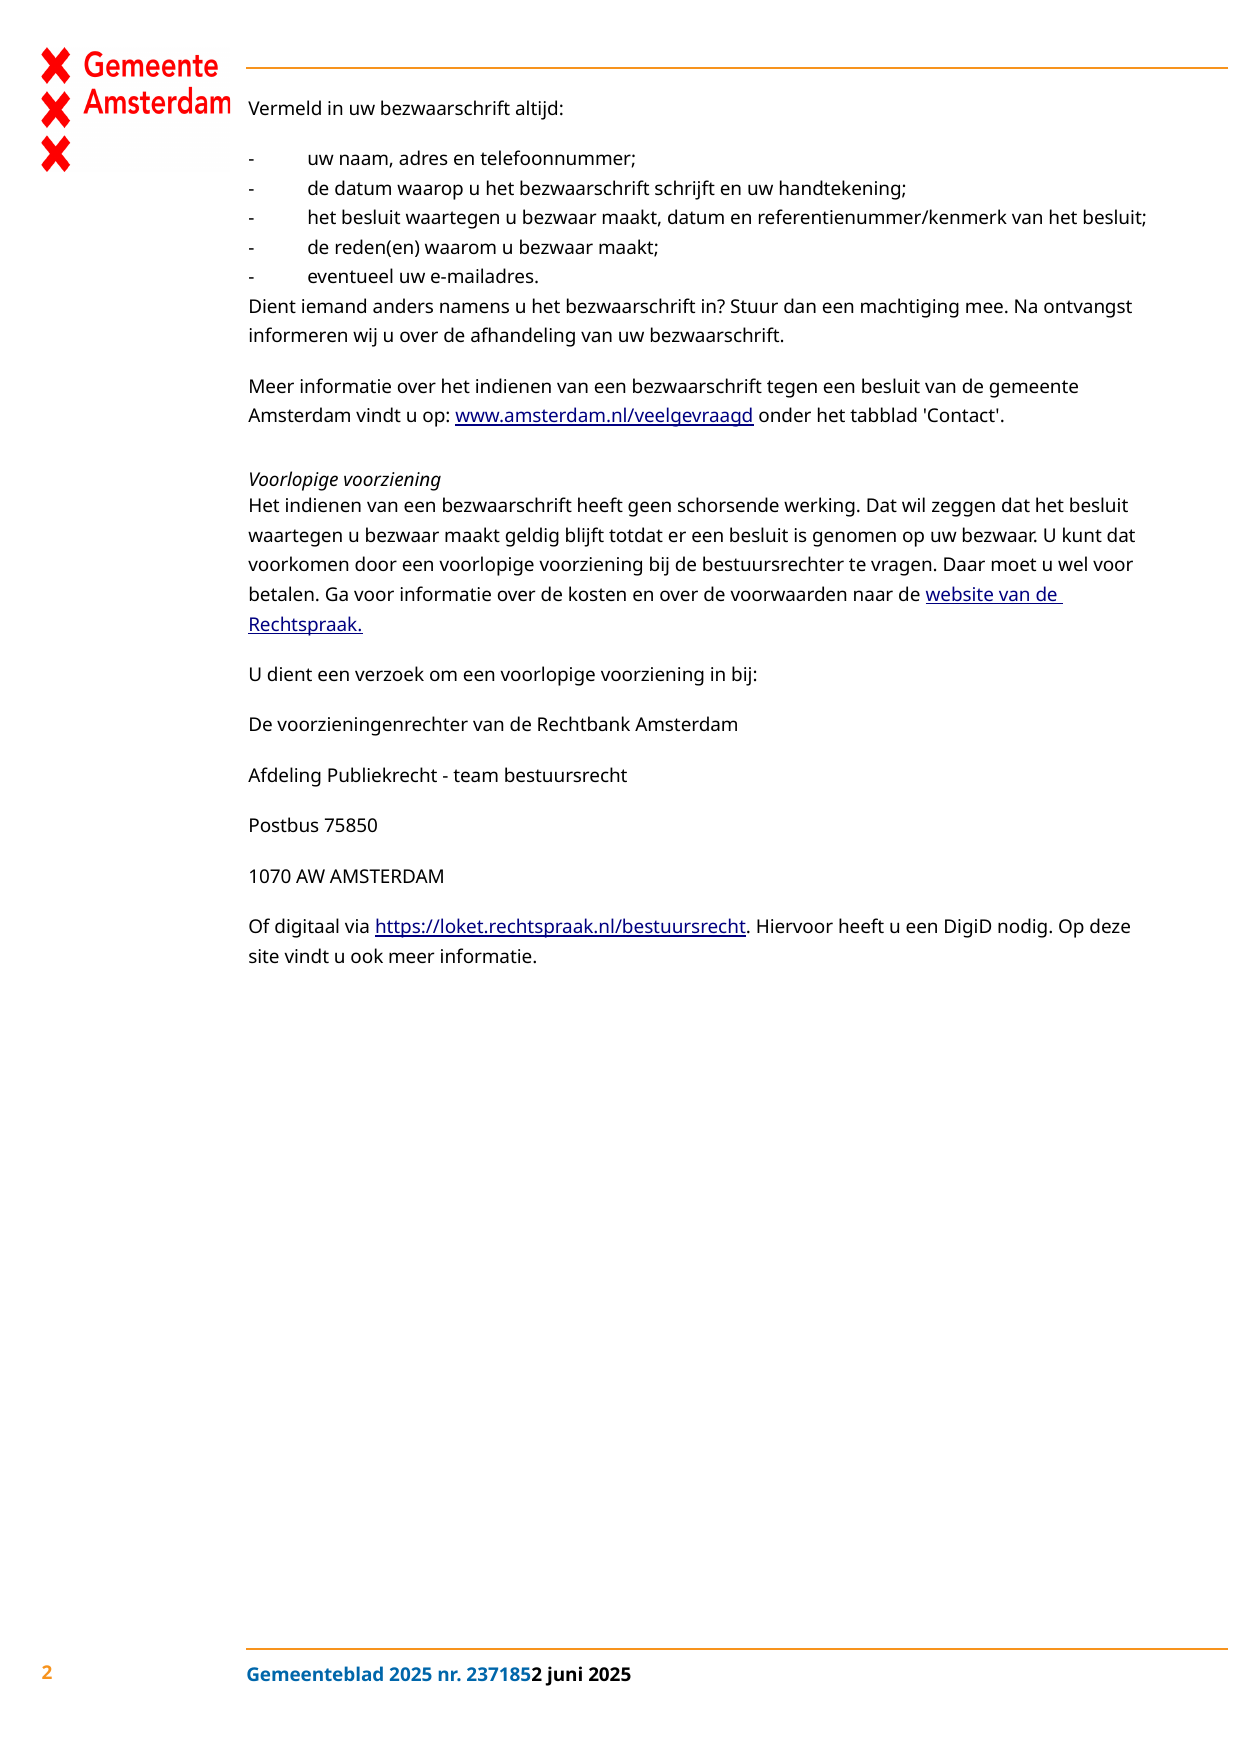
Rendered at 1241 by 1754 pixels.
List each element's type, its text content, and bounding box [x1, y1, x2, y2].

list de reden(en) waarom u bezwaar maakt; [248, 234, 1152, 260]
text U dient een verzoek om een voorlopige voorziening in bij: [248, 661, 1152, 687]
list uw naam, adres en telefoonnummer; [248, 145, 1152, 171]
text Vermeld in uw bezwaarschrift altijd: [248, 95, 1152, 121]
text Voorlopige voorziening [248, 467, 1152, 492]
text Postbus 75850 [248, 812, 1152, 838]
text De voorzieningenrechter van de Rechtbank Amsterdam [248, 712, 1152, 737]
text Dient iemand anders namens u het bezwaarschrift in? Stuur dan een machtiging mee. Na ontvangst informeren wij u over de afhandeling van uw bezwaarschrift. [248, 293, 1152, 348]
text 1070 AW AMSTERDAM [248, 863, 1152, 888]
text Of digitaal via https://loket.rechtspraak.nl/bestuursrecht. Hiervoor heeft u een DigiD nodig. Op deze site vindt u ook meer informatie. [248, 913, 1152, 968]
list de datum waarop u het bezwaarschrift schrijft en uw handtekening; [248, 175, 1152, 201]
list het besluit waartegen u bezwaar maakt, datum en referentienummer/kenmerk van het besluit; [248, 204, 1152, 230]
text Meer informatie over het indienen van een bezwaarschrift tegen een besluit van de gemeente Amsterdam vindt u op: www.amsterdam.nl/veelgevraagd onder het tabblad 'Contact'. [248, 373, 1152, 428]
text Afdeling Publiekrecht - team bestuursrecht [248, 762, 1152, 788]
picture [41, 47, 231, 172]
list eventueel uw e-mailadres. [248, 263, 1152, 289]
text Het indienen van een bezwaarschrift heeft geen schorsende werking. Dat wil zeggen dat het besluit waartegen u bezwaar maakt geldig blijft totdat er een besluit is genomen op uw bezwaar. U kunt dat voorkomen door een voorlopige voorziening bij de bestuursrechter te vragen. Daar moet u wel voor betalen. Ga voor informatie over de kosten en over de voorwaarden naar de website van de Rechtspraak. [248, 492, 1152, 636]
